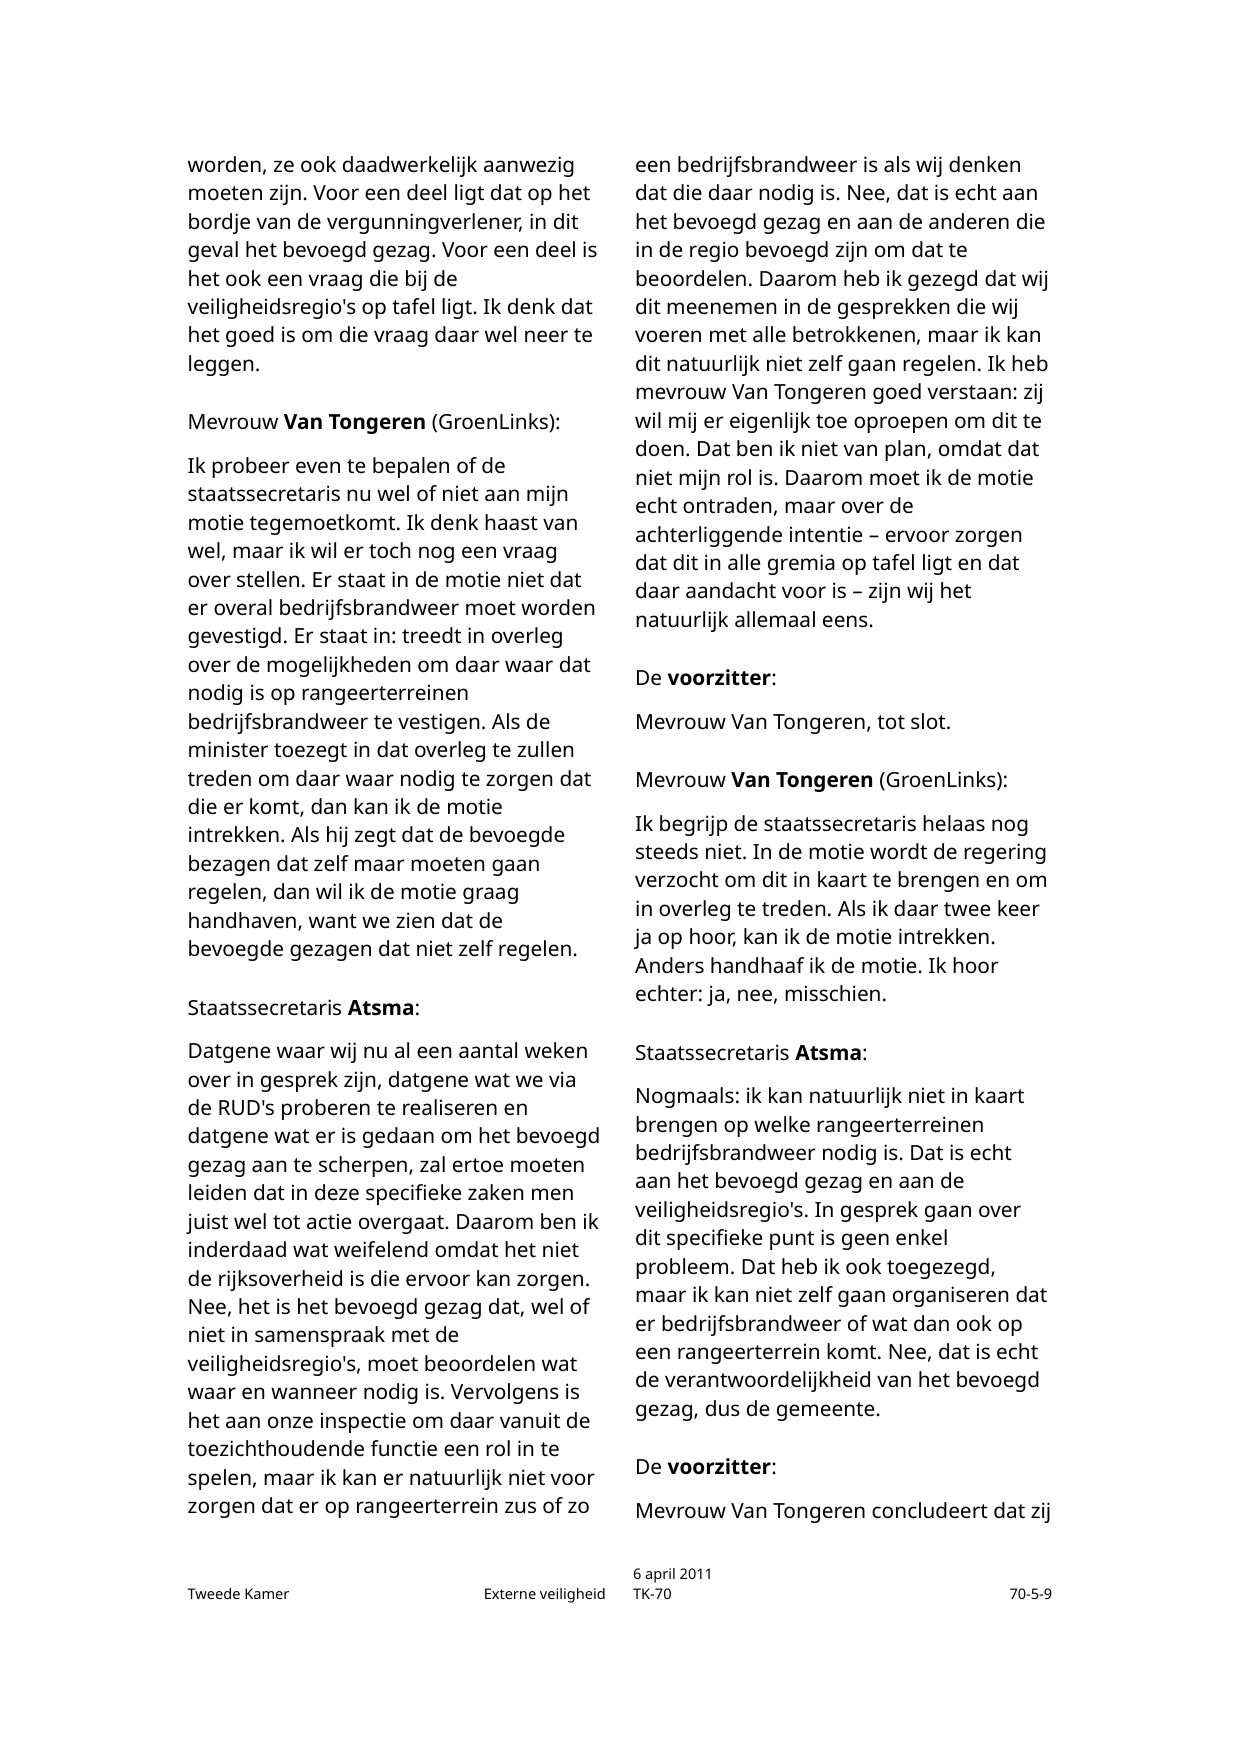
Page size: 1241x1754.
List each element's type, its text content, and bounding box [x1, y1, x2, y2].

text Ik begrijp de staatssecretaris helaas nog steeds niet. In de motie wordt de regering verzocht om dit in kaart te brengen en om in overleg te treden. Als ik daar twee keer ja op hoor, kan ik de motie intrekken. Anders handhaaf ik de motie. Ik hoor echter: ja, nee, misschien. [635, 809, 1053, 1008]
text Nogmaals: ik kan natuurlijk niet in kaart brengen op welke rangeerterreinen bedrijfsbrandweer nodig is. Dat is echt aan het bevoegd gezag en aan de veiligheidsregio's. In gesprek gaan over dit specifieke punt is geen enkel probleem. Dat heb ik ook toegezegd, maar ik kan niet zelf gaan organiseren dat er bedrijfsbrandweer of wat dan ook op een rangeerterrein komt. Nee, dat is echt de verantwoordelijkheid van het bevoegd gezag, dus de gemeente. [635, 1081, 1053, 1422]
text De voorzitter: [635, 1452, 1053, 1481]
text Mevrouw Van Tongeren (GroenLinks): [635, 765, 1053, 794]
text Ik probeer even te bepalen of de staatssecretaris nu wel of niet aan mijn motie tegemoetkomt. Ik denk haast van wel, maar ik wil er toch nog een vraag over stellen. Er staat in de motie niet dat er overal bedrijfsbrandweer moet worden gevestigd. Er staat in: treedt in overleg over de mogelijkheden om daar waar dat nodig is op rangeerterreinen bedrijfsbrandweer te vestigen. Als de minister toezegt in dat overleg te zullen treden om daar waar nodig te zorgen dat die er komt, dan kan ik de motie intrekken. Als hij zegt dat de bevoegde bezagen dat zelf maar moeten gaan regelen, dan wil ik de motie graag handhaven, want we zien dat de bevoegde gezagen dat niet zelf regelen. [187, 451, 605, 963]
text Datgene waar wij nu al een aantal weken over in gesprek zijn, datgene wat we via de RUD's proberen te realiseren en datgene wat er is gedaan om het bevoegd gezag aan te scherpen, zal ertoe moeten leiden dat in deze specifieke zaken men juist wel tot actie overgaat. Daarom ben ik inderdaad wat weifelend omdat het niet de rijksoverheid is die ervoor kan zorgen. Nee, het is het bevoegd gezag dat, wel of niet in samenspraak met de veiligheidsregio's, moet beoordelen wat waar en wanneer nodig is. Vervolgens is het aan onze inspectie om daar vanuit de toezichthoudende functie een rol in te spelen, maar ik kan er natuurlijk niet voor zorgen dat er op rangeerterrein zus of zo [187, 1036, 605, 1520]
text Staatssecretaris Atsma: [187, 993, 605, 1021]
text De voorzitter: [635, 663, 1053, 692]
text Mevrouw Van Tongeren, tot slot. [635, 707, 1053, 735]
text Staatssecretaris Atsma: [635, 1038, 1053, 1066]
text een bedrijfsbrandweer is als wij denken dat die daar nodig is. Nee, dat is echt aan het bevoegd gezag en aan de anderen die in de regio bevoegd zijn om dat te beoordelen. Daarom heb ik gezegd dat wij dit meenemen in de gesprekken die wij voeren met alle betrokkenen, maar ik kan dit natuurlijk niet zelf gaan regelen. Ik heb mevrouw Van Tongeren goed verstaan: zij wil mij er eigenlijk toe oproepen om dit te doen. Dat ben ik niet van plan, omdat dat niet mijn rol is. Daarom moet ik de motie echt ontraden, maar over de achterliggende intentie – ervoor zorgen dat dit in alle gremia op tafel ligt en dat daar aandacht voor is – zijn wij het natuurlijk allemaal eens. [635, 150, 1053, 633]
text Mevrouw Van Tongeren (GroenLinks): [187, 407, 605, 436]
text Mevrouw Van Tongeren concludeert dat zij [635, 1496, 1053, 1524]
text worden, ze ook daadwerkelijk aanwezig moeten zijn. Voor een deel ligt dat op het bordje van de vergunningverlener, in dit geval het bevoegd gezag. Voor een deel is het ook een vraag die bij de veiligheidsregio's op tafel ligt. Ik denk dat het goed is om die vraag daar wel neer te leggen. [187, 150, 605, 377]
